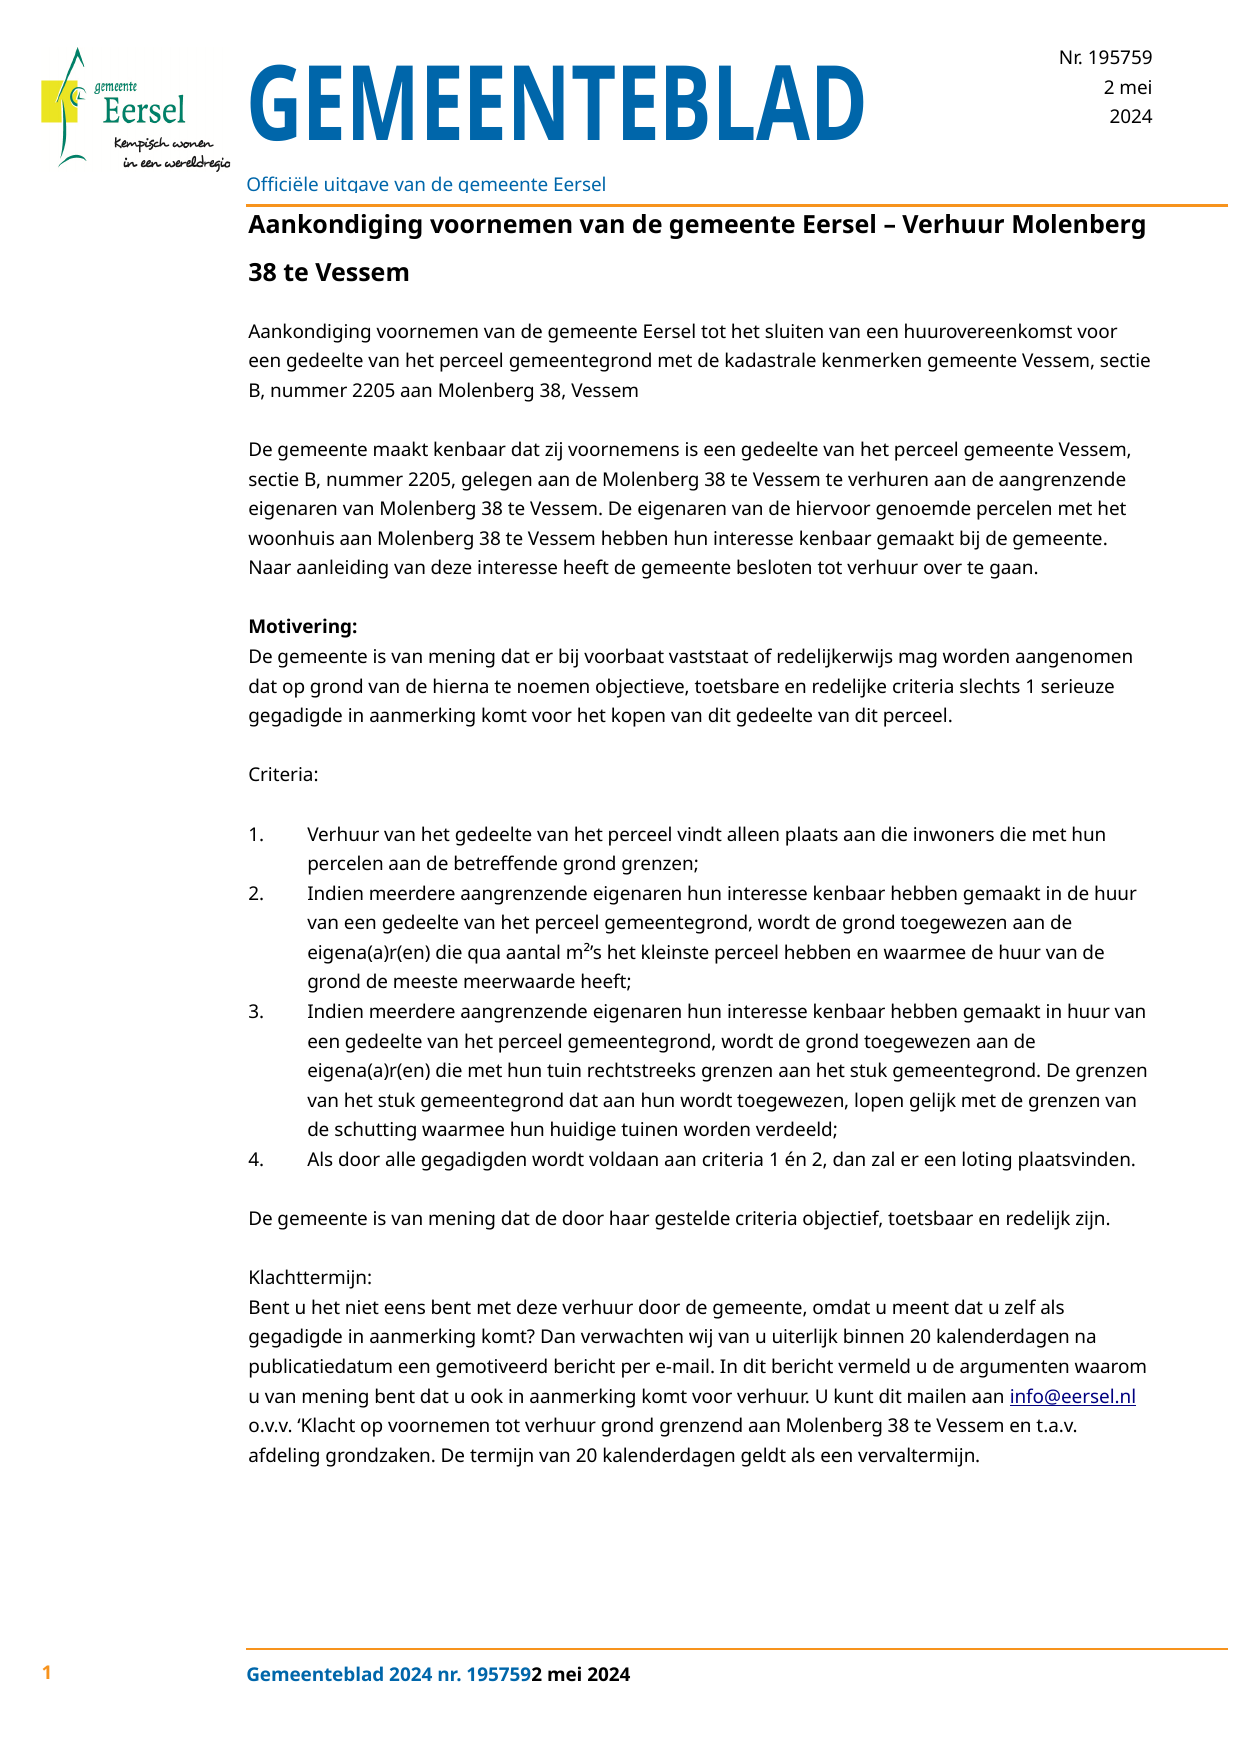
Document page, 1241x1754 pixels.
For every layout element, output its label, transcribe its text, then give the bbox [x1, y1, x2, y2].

text Klachttermijn: [248, 1264, 1152, 1290]
list Indien meerdere aangrenzende eigenaren hun interesse kenbaar hebben gemaakt in huur van een gedeelte van het perceel gemeentegrond, wordt de grond toegewezen aan de eigena(a)r(en) die met hun tuin rechtstreeks grenzen aan het stuk gemeentegrond. De grenzen van het stuk gemeentegrond dat aan hun wordt toegewezen, lopen gelijk met de grenzen van de schutting waarmee hun huidige tuinen worden verdeeld; [248, 998, 1152, 1142]
text Motivering: [248, 614, 1152, 639]
text Criteria: [248, 762, 1152, 787]
text De gemeente is van mening dat de door haar gestelde criteria objectief, toetsbaar en redelijk zijn. [248, 1205, 1152, 1231]
text Aankondiging voornemen van de gemeente Eersel – Verhuur Molenberg 38 te Vessem [248, 207, 1152, 288]
list Verhuur van het gedeelte van het perceel vindt alleen plaats aan die inwoners die met hun percelen aan de betreffende grond grenzen; [248, 821, 1152, 876]
text Bent u het niet eens bent met deze verhuur door de gemeente, omdat u meent dat u zelf als gegadigde in aanmerking komt? Dan verwachten wij van u uiterlijk binnen 20 kalenderdagen na publicatiedatum een gemotiveerd bericht per e-mail. In dit bericht vermeld u de argumenten waarom u van mening bent dat u ook in aanmerking komt voor verhuur. U kunt dit mailen aan info@eersel.nl o.v.v. ‘Klacht op voornemen tot verhuur grond grenzend aan Molenberg 38 te Vessem en t.a.v. afdeling grondzaken. De termijn van 20 kalenderdagen geldt als een vervaltermijn. [248, 1294, 1152, 1468]
text Aankondiging voornemen van de gemeente Eersel tot het sluiten van een huurovereenkomst voor een gedeelte van het perceel gemeentegrond met de kadastrale kenmerken gemeente Vessem, sectie B, nummer 2205 aan Molenberg 38, Vessem [248, 318, 1152, 403]
text De gemeente is van mening dat er bij voorbaat vaststaat of redelijkerwijs mag worden aangenomen dat op grond van de hierna te noemen objectieve, toetsbare en redelijke criteria slechts 1 serieuze gegadigde in aanmerking komt voor het kopen van dit gedeelte van dit perceel. [248, 643, 1152, 728]
list Indien meerdere aangrenzende eigenaren hun interesse kenbaar hebben gemaakt in de huur van een gedeelte van het perceel gemeentegrond, wordt de grond toegewezen aan de eigena(a)r(en) die qua aantal m²’s het kleinste perceel hebben en waarmee de huur van de grond de meeste meerwaarde heeft; [248, 880, 1152, 994]
list Als door alle gegadigden wordt voldaan aan criteria 1 én 2, dan zal er een loting plaatsvinden. [248, 1146, 1152, 1172]
text De gemeente maakt kenbaar dat zij voornemens is een gedeelte van het perceel gemeente Vessem, sectie B, nummer 2205, gelegen aan de Molenberg 38 te Vessem te verhuren aan de aangrenzende eigenaren van Molenberg 38 te Vessem. De eigenaren van de hiervoor genoemde percelen met het woonhuis aan Molenberg 38 te Vessem hebben hun interesse kenbaar gemaakt bij de gemeente. Naar aanleiding van deze interesse heeft de gemeente besloten tot verhuur over te gaan. [248, 436, 1152, 580]
picture [41, 47, 231, 172]
